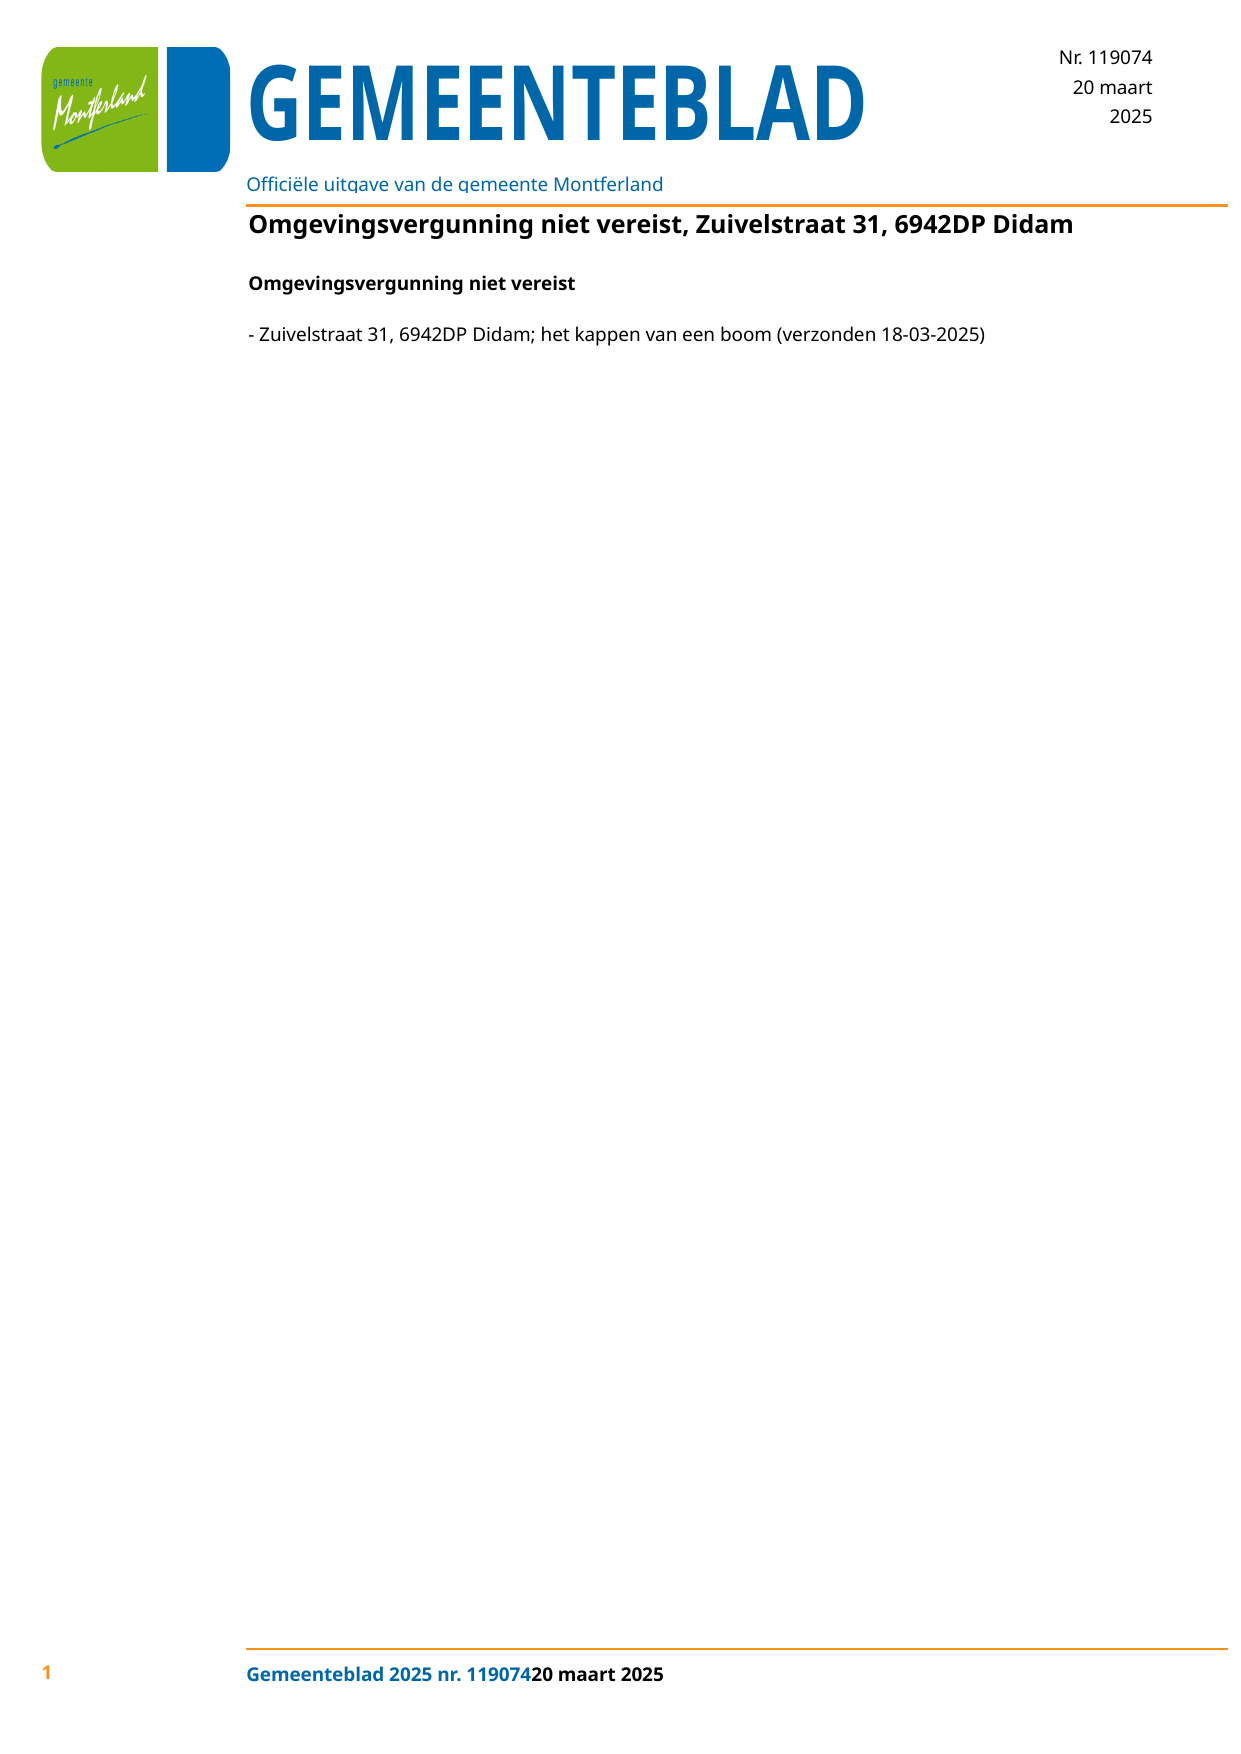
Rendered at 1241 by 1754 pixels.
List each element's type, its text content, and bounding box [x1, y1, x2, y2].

text Omgevingsvergunning niet vereist, Zuivelstraat 31, 6942DP Didam [248, 207, 1152, 241]
text Omgevingsvergunning niet vereist [248, 270, 1152, 296]
text - Zuivelstraat 31, 6942DP Didam; het kappen van een boom (verzonden 18-03-2025) [248, 321, 1152, 346]
picture [41, 47, 231, 172]
